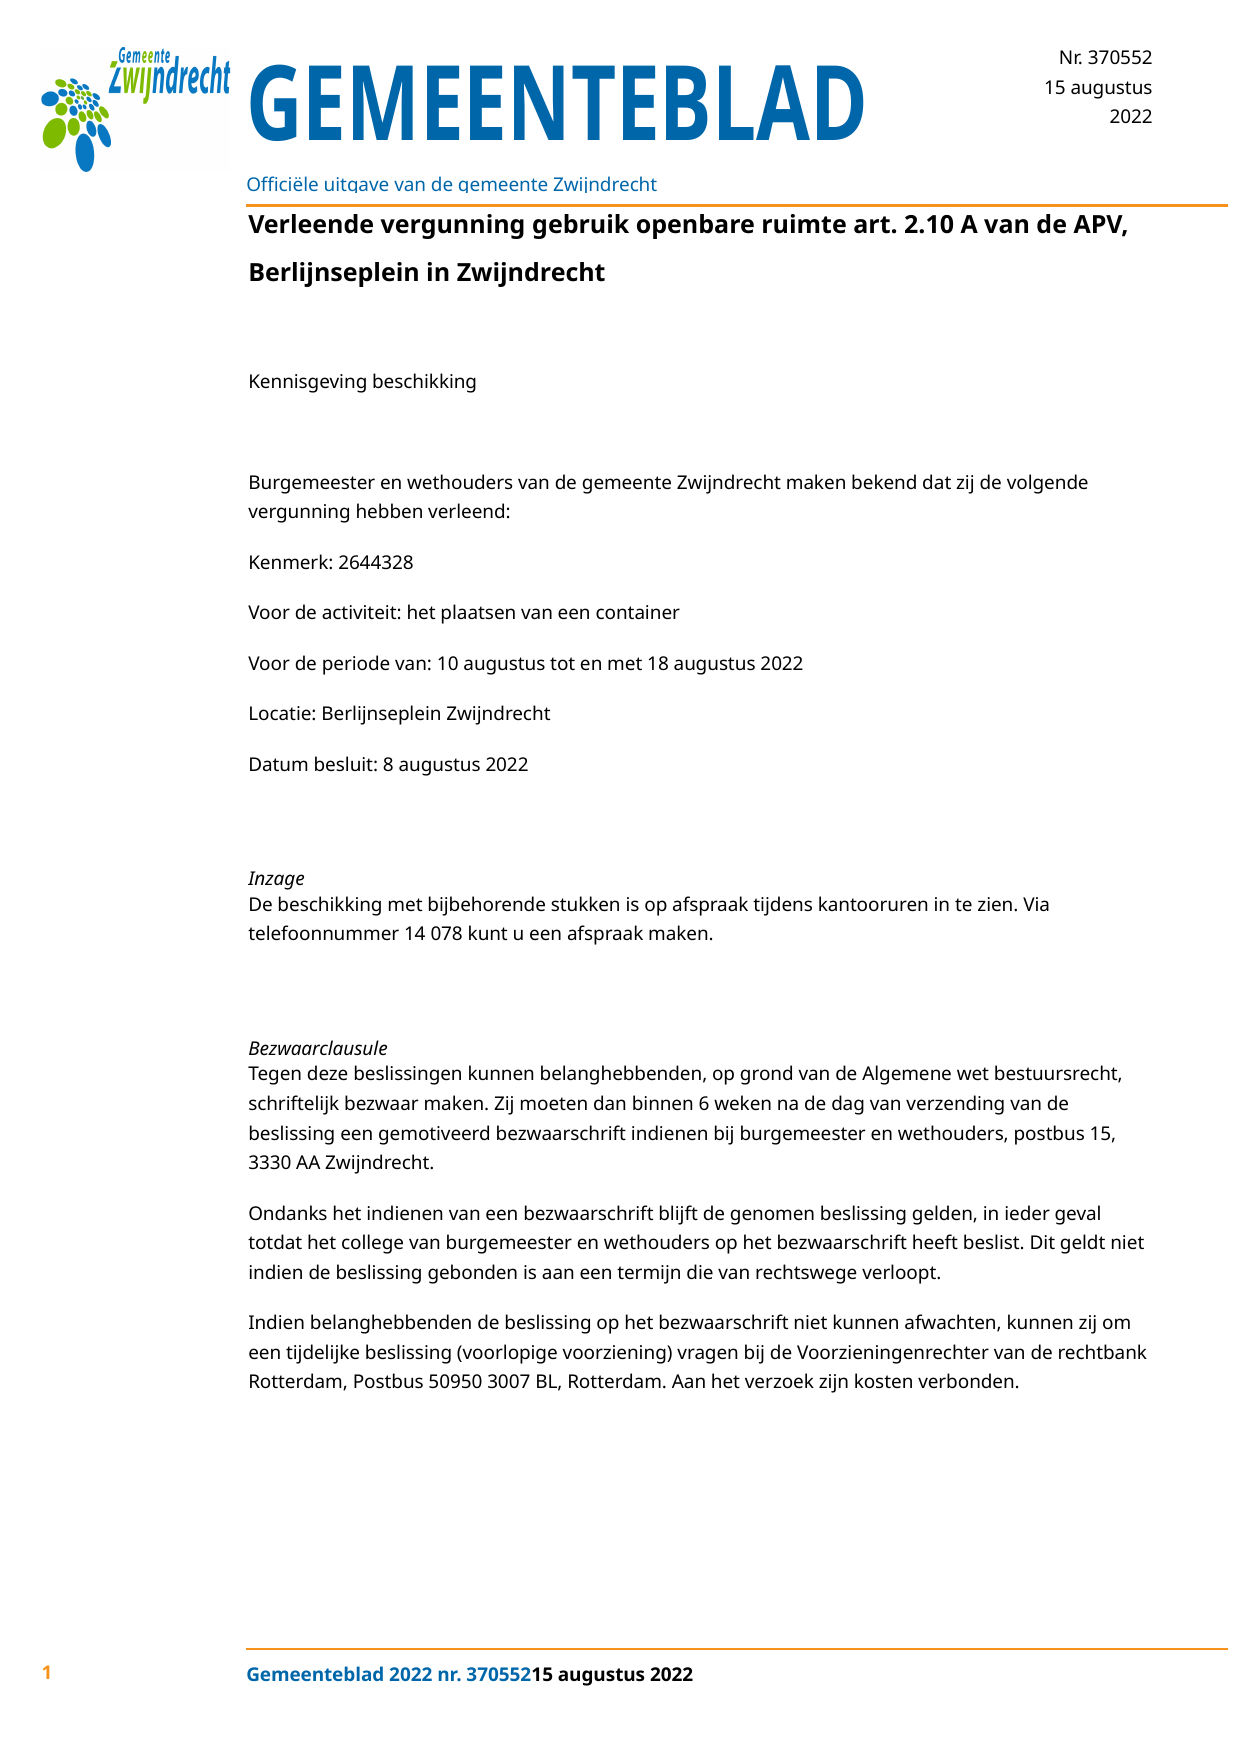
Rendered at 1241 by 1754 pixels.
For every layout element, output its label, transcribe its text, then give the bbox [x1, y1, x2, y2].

text Tegen deze beslissingen kunnen belanghebbenden, op grond van de Algemene wet bestuursrecht, schriftelijk bezwaar maken. Zij moeten dan binnen 6 weken na de dag van verzending van de beslissing een gemotiveerd bezwaarschrift indienen bij burgemeester en wethouders, postbus 15, 3330 AA Zwijndrecht. [248, 1061, 1152, 1175]
text Voor de periode van: 10 augustus tot en met 18 augustus 2022 [248, 650, 1152, 676]
picture [41, 47, 231, 172]
text Kenmerk: 2644328 [248, 549, 1152, 575]
text Datum besluit: 8 augustus 2022 [248, 751, 1152, 777]
text Voor de activiteit: het plaatsen van een container [248, 599, 1152, 625]
text Indien belanghebbenden de beslissing op het bezwaarschrift niet kunnen afwachten, kunnen zij om een tijdelijke beslissing (voorlopige voorziening) vragen bij de Voorzieningenrechter van de rechtbank Rotterdam, Postbus 50950 3007 BL, Rotterdam. Aan het verzoek zijn kosten verbonden. [248, 1309, 1152, 1394]
text Inzage [248, 865, 1152, 891]
text Verleende vergunning gebruik openbare ruimte art. 2.10 A van de APV, Berlijnseplein in Zwijndrecht [248, 207, 1152, 288]
text De beschikking met bijbehorende stukken is op afspraak tijdens kantooruren in te zien. Via telefoonnummer 14 078 kunt u een afspraak maken. [248, 891, 1152, 946]
text Bezwaarclausule [248, 1035, 1152, 1061]
text Ondanks het indienen van een bezwaarschrift blijft de genomen beslissing gelden, in ieder geval totdat het college van burgemeester en wethouders op het bezwaarschrift heeft beslist. Dit geldt niet indien de beslissing gebonden is aan een termijn die van rechtswege verloopt. [248, 1200, 1152, 1285]
text Locatie: Berlijnseplein Zwijndrecht [248, 700, 1152, 726]
text Burgemeester en wethouders van de gemeente Zwijndrecht maken bekend dat zij de volgende vergunning hebben verleend: [248, 469, 1152, 524]
text Kennisgeving beschikking [248, 368, 1152, 394]
